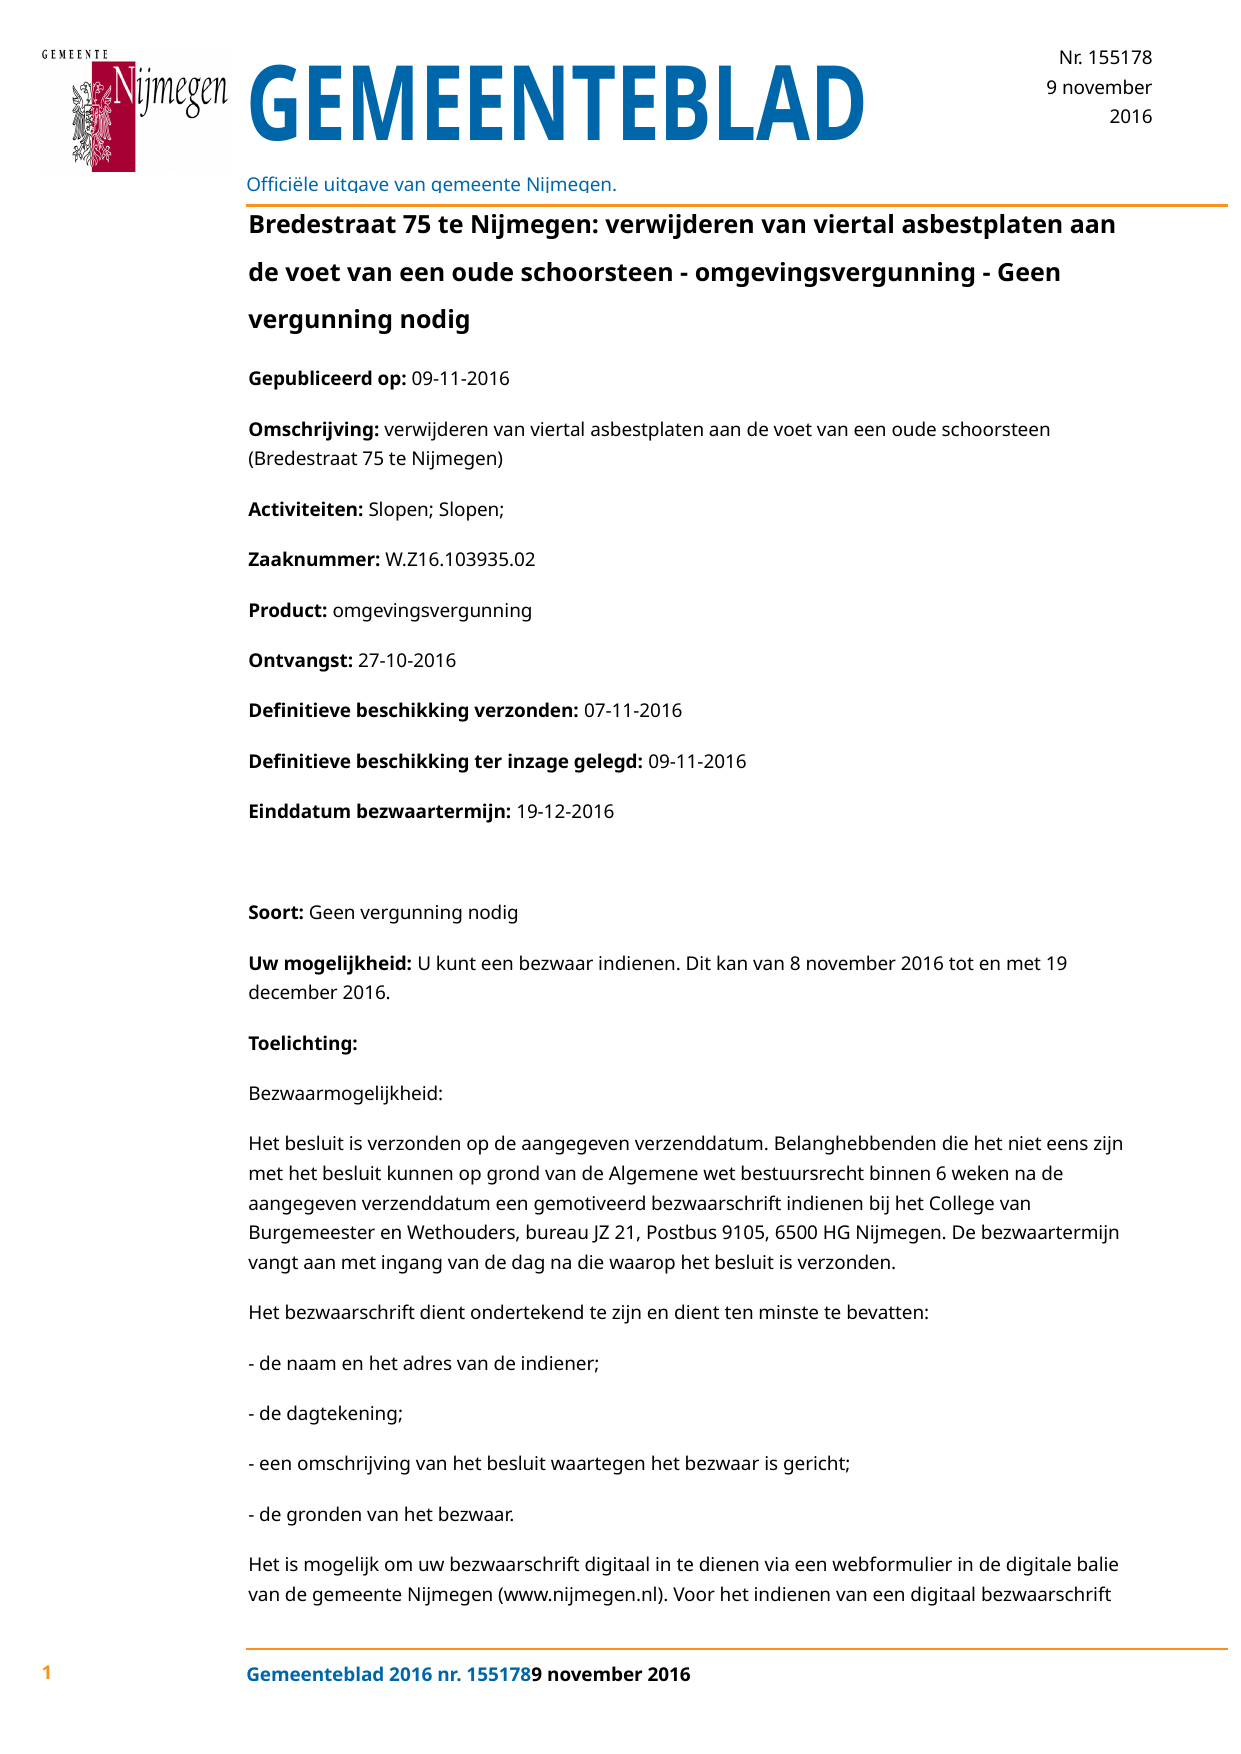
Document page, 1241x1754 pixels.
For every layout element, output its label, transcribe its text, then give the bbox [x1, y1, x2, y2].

text Omschrijving: verwijderen van viertal asbestplaten aan de voet van een oude schoorsteen (Bredestraat 75 te Nijmegen) [248, 416, 1152, 471]
text Product: omgevingsvergunning [248, 597, 1152, 622]
text Uw mogelijkheid: U kunt een bezwaar indienen. Dit kan van 8 november 2016 tot en met 19 december 2016. [248, 950, 1152, 1005]
text Gepubliceerd op: 09-11-2016 [248, 366, 1152, 391]
text Zaaknummer: W.Z16.103935.02 [248, 546, 1152, 572]
text - een omschrijving van het besluit waartegen het bezwaar is gericht; [248, 1451, 1152, 1476]
text Het is mogelijk om uw bezwaarschrift digitaal in te dienen via een webformulier in de digitale balie van de gemeente Nijmegen (www.nijmegen.nl). Voor het indienen van een digitaal bezwaarschrift [248, 1551, 1152, 1607]
text Definitieve beschikking verzonden: 07-11-2016 [248, 698, 1152, 723]
text Definitieve beschikking ter inzage gelegd: 09-11-2016 [248, 748, 1152, 774]
text Activiteiten: Slopen; Slopen; [248, 496, 1152, 522]
text - de naam en het adres van de indiener; [248, 1350, 1152, 1375]
text Ontvangst: 27-10-2016 [248, 647, 1152, 673]
text Einddatum bezwaartermijn: 19-12-2016 [248, 798, 1152, 824]
text Toelichting: [248, 1030, 1152, 1055]
text - de dagtekening; [248, 1400, 1152, 1426]
text - de gronden van het bezwaar. [248, 1501, 1152, 1527]
text Bezwaarmogelijkheid: [248, 1080, 1152, 1106]
text Het bezwaarschrift dient ondertekend te zijn en dient ten minste te bevatten: [248, 1299, 1152, 1325]
text Bredestraat 75 te Nijmegen: verwijderen van viertal asbestplaten aan de voet van een oude schoorsteen - omgevingsvergunning - Geen vergunning nodig [248, 207, 1152, 336]
text Soort: Geen vergunning nodig [248, 899, 1152, 925]
text Het besluit is verzonden op de aangegeven verzenddatum. Belanghebbenden die het niet eens zijn met het besluit kunnen op grond van de Algemene wet bestuursrecht binnen 6 weken na de aangegeven verzenddatum een gemotiveerd bezwaarschrift indienen bij het College van Burgemeester en Wethouders, bureau JZ 21, Postbus 9105, 6500 HG Nijmegen. De bezwaartermijn vangt aan met ingang van de dag na die waarop het besluit is verzonden. [248, 1131, 1152, 1274]
picture [41, 47, 231, 172]
